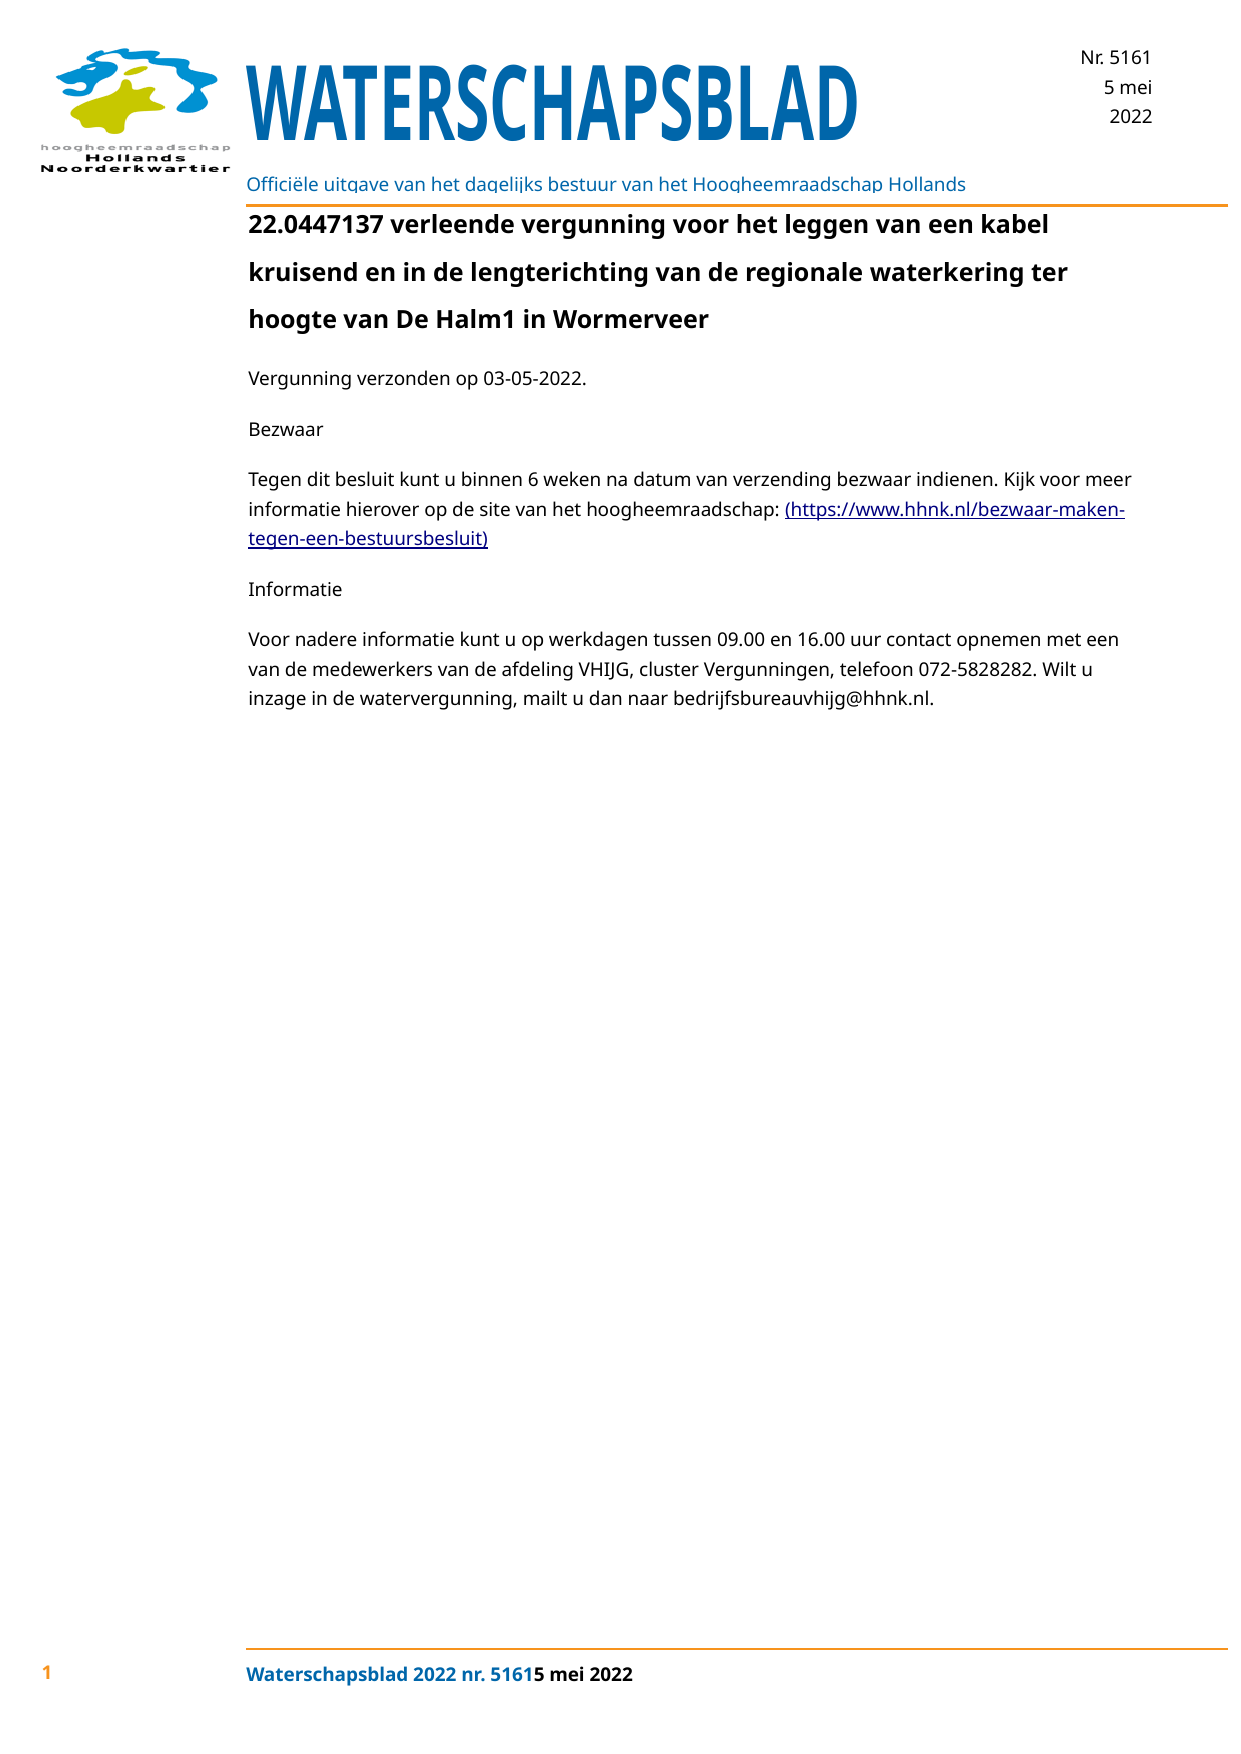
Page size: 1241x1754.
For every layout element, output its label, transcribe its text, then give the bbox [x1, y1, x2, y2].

text Bezwaar [248, 416, 1152, 442]
text Voor nadere informatie kunt u op werkdagen tussen 09.00 en 16.00 uur contact opnemen met een van de medewerkers van de afdeling VHIJG, cluster Vergunningen, telefoon 072-5828282. Wilt u inzage in de watervergunning, mailt u dan naar bedrijfsbureauvhijg@hhnk.nl. [248, 626, 1152, 711]
text Informatie [248, 576, 1152, 602]
text Vergunning verzonden op 03-05-2022. [248, 366, 1152, 391]
picture [41, 47, 231, 172]
text 22.0447137 verleende vergunning voor het leggen van een kabel kruisend en in de lengterichting van de regionale waterkering ter hoogte van De Halm1 in Wormerveer [248, 207, 1152, 336]
text Tegen dit besluit kunt u binnen 6 weken na datum van verzending bezwaar indienen. Kijk voor meer informatie hierover op de site van het hoogheemraadschap: (https://www.hhnk.nl/bezwaar-maken-tegen-een-bestuursbesluit) [248, 466, 1152, 551]
